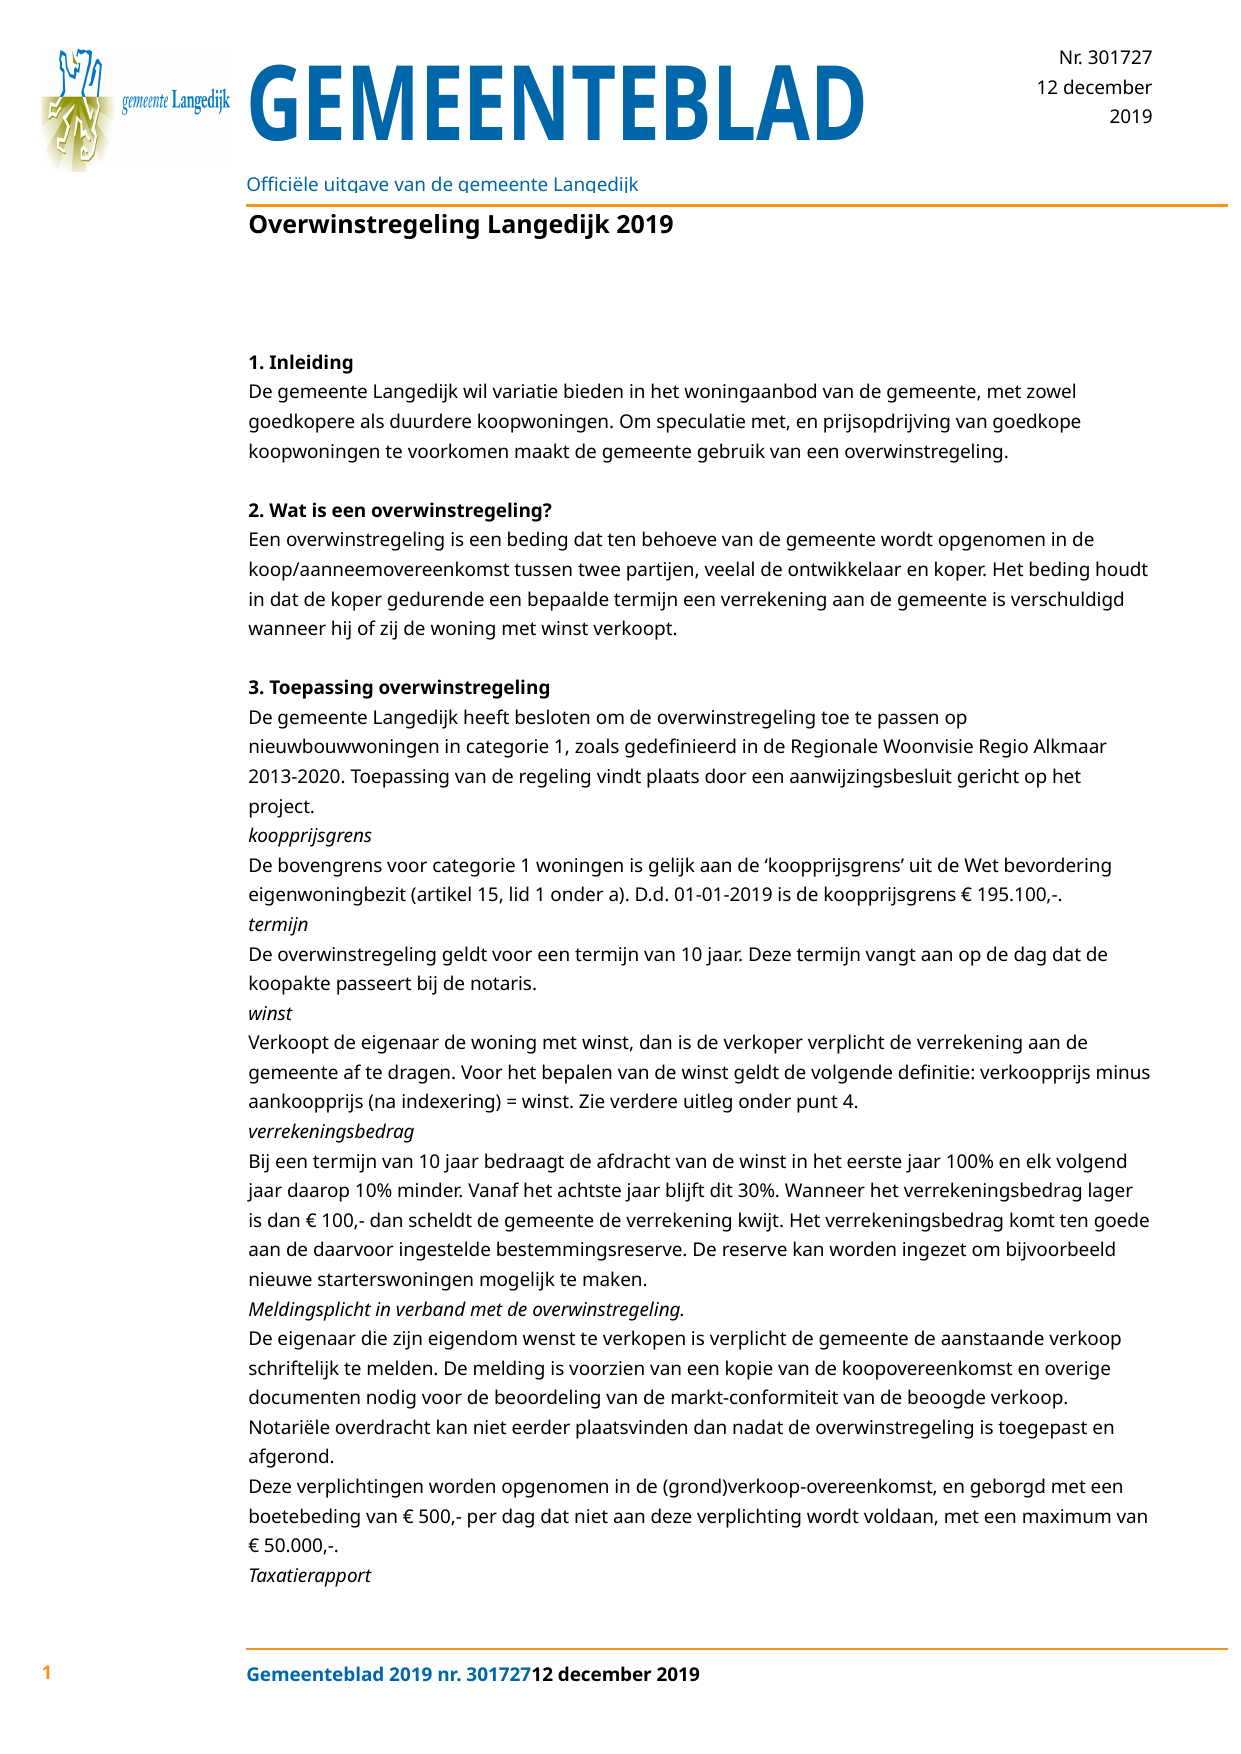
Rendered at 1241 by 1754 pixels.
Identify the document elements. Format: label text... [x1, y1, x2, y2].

text winst [248, 1000, 1152, 1026]
text De gemeente Langedijk heeft besloten om de overwinstregeling toe te passen op nieuwbouwwoningen in categorie 1, zoals gedefinieerd in de Regionale Woonvisie Regio Alkmaar 2013-2020. Toepassing van de regeling vindt plaats door een aanwijzingsbesluit gericht op het project. [248, 704, 1152, 819]
text Taxatierapport [248, 1562, 1152, 1588]
text De eigenaar die zijn eigendom wenst te verkopen is verplicht de gemeente de aanstaande verkoop schriftelijk te melden. De melding is voorzien van een kopie van de koopovereenkomst en overige documenten nodig voor de beoordeling van de markt-conformiteit van de beoogde verkoop. Notariële overdracht kan niet eerder plaatsvinden dan nadat de overwinstregeling is toegepast en afgerond. [248, 1325, 1152, 1469]
text De overwinstregeling geldt voor een termijn van 10 jaar. Deze termijn vangt aan op de dag dat de koopakte passeert bij de notaris. [248, 941, 1152, 996]
text 3. Toepassing overwinstregeling [248, 674, 1152, 700]
text Bij een termijn van 10 jaar bedraagt de afdracht van de winst in het eerste jaar 100% en elk volgend jaar daarop 10% minder. Vanaf het achtste jaar blijft dit 30%. Wanneer het verrekeningsbedrag lager is dan € 100,- dan scheldt de gemeente de verrekening kwijt. Het verrekeningsbedrag komt ten goede aan de daarvoor ingestelde bestemmingsreserve. De reserve kan worden ingezet om bijvoorbeeld nieuwe starterswoningen mogelijk te maken. [248, 1148, 1152, 1292]
text Verkoopt de eigenaar de woning met winst, dan is de verkoper verplicht de verrekening aan de gemeente af te dragen. Voor het bepalen van de winst geldt de volgende definitie: verkoopprijs minus aankoopprijs (na indexering) = winst. Zie verdere uitleg onder punt 4. [248, 1029, 1152, 1114]
picture [41, 47, 231, 172]
text 1. Inleiding [248, 349, 1152, 375]
text Overwinstregeling Langedijk 2019 [248, 207, 1152, 241]
text De gemeente Langedijk wil variatie bieden in het woningaanbod van de gemeente, met zowel goedkopere als duurdere koopwoningen. Om speculatie met, en prijsopdrijving van goedkope koopwoningen te voorkomen maakt de gemeente gebruik van een overwinstregeling. [248, 379, 1152, 464]
text 2. Wat is een overwinstregeling? [248, 497, 1152, 523]
text Meldingsplicht in verband met de overwinstregeling. [248, 1296, 1152, 1322]
text koopprijsgrens [248, 822, 1152, 848]
text verrekeningsbedrag [248, 1118, 1152, 1144]
text Een overwinstregeling is een beding dat ten behoeve van de gemeente wordt opgenomen in de koop/aanneemovereenkomst tussen twee partijen, veelal de ontwikkelaar en koper. Het beding houdt in dat de koper gedurende een bepaalde termijn een verrekening aan de gemeente is verschuldigd wanneer hij of zij de woning met winst verkoopt. [248, 527, 1152, 641]
text termijn [248, 911, 1152, 937]
text De bovengrens voor categorie 1 woningen is gelijk aan de ‘koopprijsgrens’ uit de Wet bevordering eigenwoningbezit (artikel 15, lid 1 onder a). D.d. 01-01-2019 is de koopprijsgrens € 195.100,-. [248, 852, 1152, 907]
text Deze verplichtingen worden opgenomen in de (grond)verkoop-overeenkomst, en geborgd met een boetebeding van € 500,- per dag dat niet aan deze verplichting wordt voldaan, met een maximum van € 50.000,-. [248, 1473, 1152, 1558]
